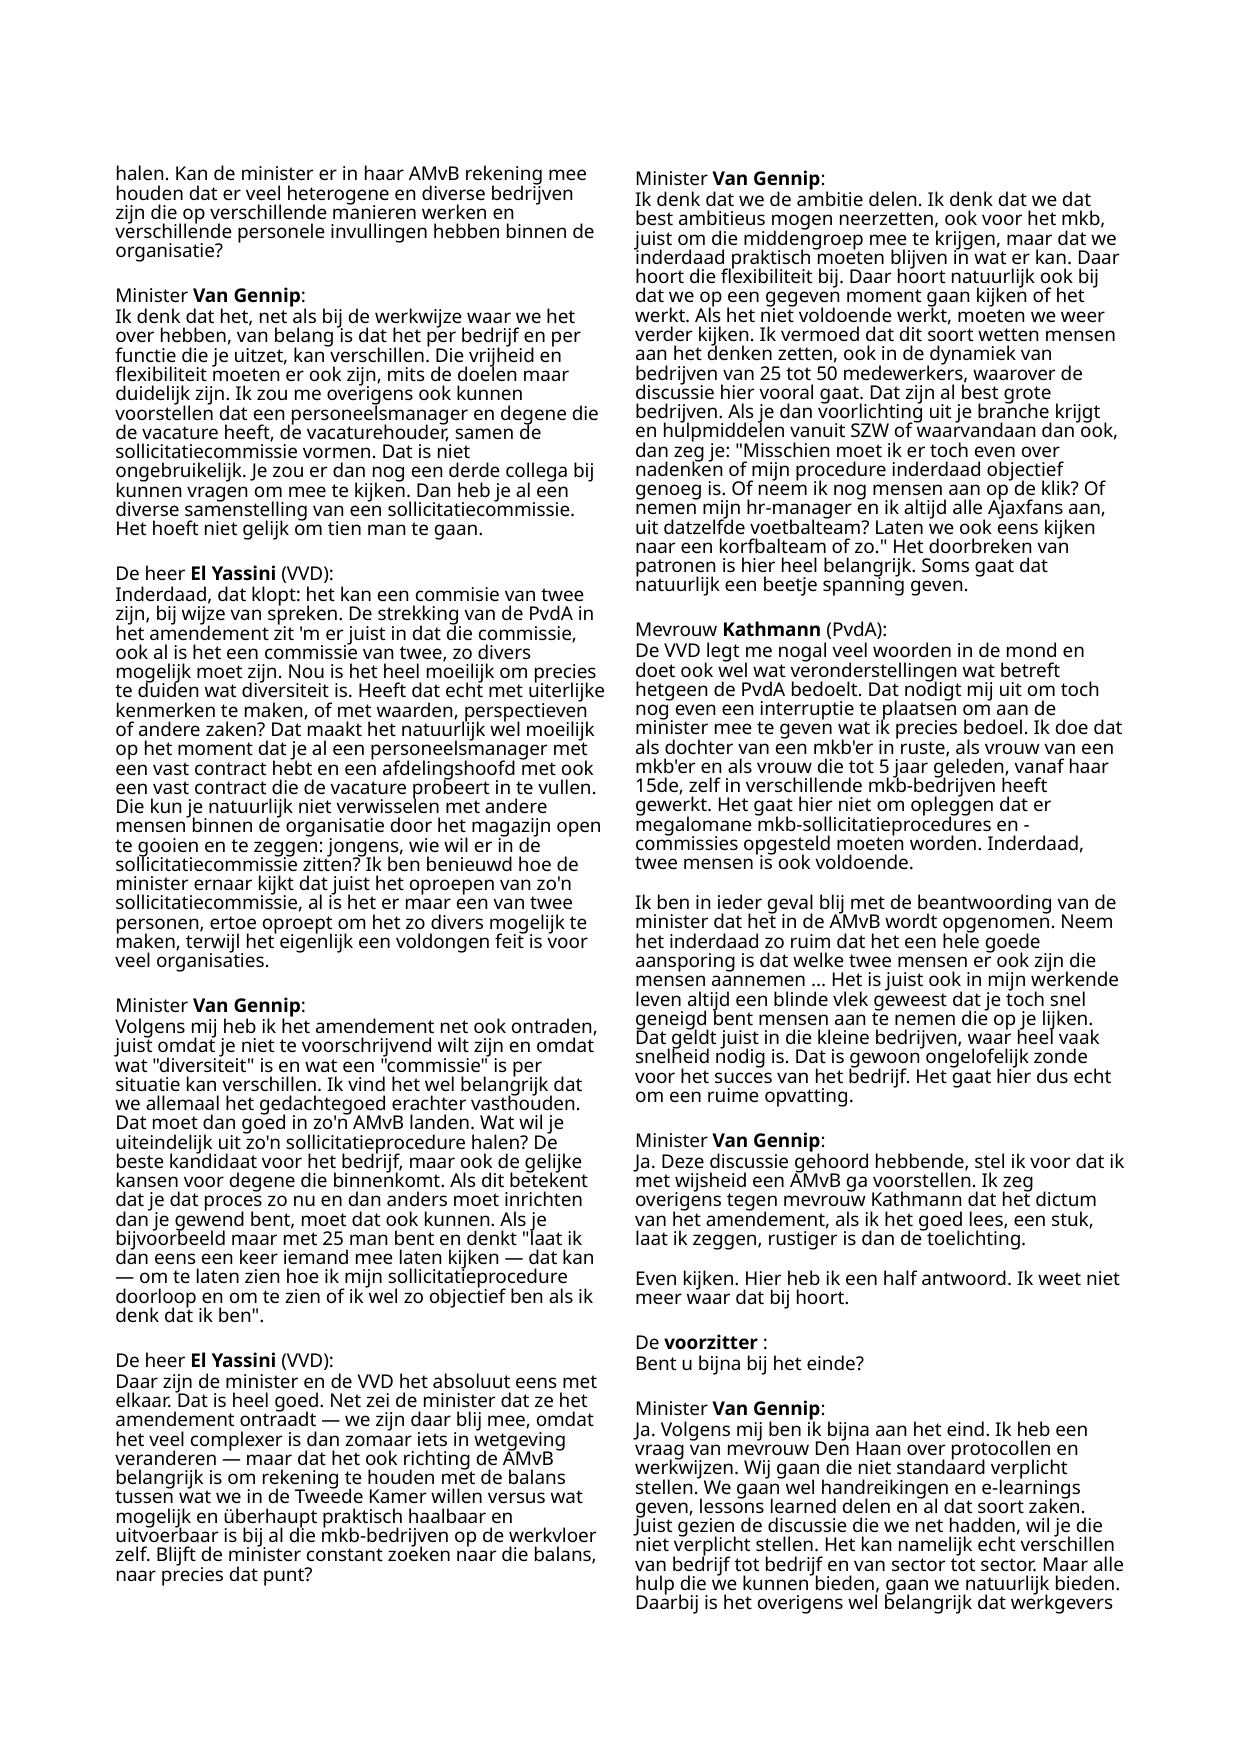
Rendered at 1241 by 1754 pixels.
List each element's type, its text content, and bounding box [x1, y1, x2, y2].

text Ik ben in ieder geval blij met de beantwoording van de minister dat het in de AMvB wordt opgenomen. Neem het inderdaad zo ruim dat het een hele goede aansporing is dat welke twee mensen er ook zijn die mensen aannemen ... Het is juist ook in mijn werkende leven altijd een blinde vlek geweest dat je toch snel geneigd bent mensen aan te nemen die op je lijken. Dat geldt juist in die kleine bedrijven, waar heel vaak snelheid nodig is. Dat is gewoon ongelofelijk zonde voor het succes van het bedrijf. Het gaat hier dus echt om een ruime opvatting. [635, 894, 1125, 1106]
text halen. Kan de minister er in haar AMvB rekening mee houden dat er veel heterogene en diverse bedrijven zijn die op verschillende manieren werken en verschillende personele invullingen hebben binnen de organisatie? [115, 165, 605, 262]
text Minister Van Gennip: [115, 992, 605, 1018]
text De VVD legt me nogal veel woorden in de mond en doet ook wel wat veronderstellingen wat betreft hetgeen de PvdA bedoelt. Dat nodigt mij uit om toch nog even een interruptie te plaatsen om aan de minister mee te geven wat ik precies bedoel. Ik doe dat als dochter van een mkb'er in ruste, als vrouw van een mkb'er en als vrouw die tot 5 jaar geleden, vanaf haar 15de, zelf in verschillende mkb-bedrijven heeft gewerkt. Het gaat hier niet om opleggen dat er megalomane mkb-sollicitatieprocedures en -commissies opgesteld moeten worden. Inderdaad, twee mensen is ook voldoende. [635, 642, 1125, 873]
text Bent u bijna bij het einde? [635, 1355, 1125, 1374]
text De voorzitter : [635, 1329, 1125, 1355]
text Volgens mij heb ik het amendement net ook ontraden, juist omdat je niet te voorschrijvend wilt zijn en omdat wat "diversiteit" is en wat een "commissie" is per situatie kan verschillen. Ik vind het wel belangrijk dat we allemaal het gedachtegoed erachter vasthouden. Dat moet dan goed in zo'n AMvB landen. Wat wil je uiteindelijk uit zo'n sollicitatieprocedure halen? De beste kandidaat voor het bedrijf, maar ook de gelijke kansen voor degene die binnenkomt. Als dit betekent dat je dat proces zo nu en dan anders moet inrichten dan je gewend bent, moet dat ook kunnen. Als je bijvoorbeeld maar met 25 man bent en denkt "laat ik dan eens een keer iemand mee laten kijken — dat kan — om te laten zien hoe ik mijn sollicitatieprocedure doorloop en om te zien of ik wel zo objectief ben als ik denk dat ik ben". [115, 1018, 605, 1326]
text Ja. Deze discussie gehoord hebbende, stel ik voor dat ik met wijsheid een AMvB ga voorstellen. Ik zeg overigens tegen mevrouw Kathmann dat het dictum van het amendement, als ik het goed lees, een stuk, laat ik zeggen, rustiger is dan de toelichting. [635, 1153, 1125, 1249]
text Ja. Volgens mij ben ik bijna aan het eind. Ik heb een vraag van mevrouw Den Haan over protocollen en werkwijzen. Wij gaan die niet standaard verplicht stellen. We gaan wel handreikingen en e-learnings geven, lessons learned delen en al dat soort zaken. Juist gezien de discussie die we net hadden, wil je die niet verplicht stellen. Het kan namelijk echt verschillen van bedrijf tot bedrijf en van sector tot sector. Maar alle hulp die we kunnen bieden, gaan we natuurlijk bieden. Daarbij is het overigens wel belangrijk dat werkgevers [635, 1421, 1125, 1613]
text Ik denk dat het, net als bij de werkwijze waar we het over hebben, van belang is dat het per bedrijf en per functie die je uitzet, kan verschillen. Die vrijheid en flexibiliteit moeten er ook zijn, mits de doelen maar duidelijk zijn. Ik zou me overigens ook kunnen voorstellen dat een personeelsmanager en degene die de vacature heeft, de vacaturehouder, samen de sollicitatiecommissie vormen. Dat is niet ongebruikelijk. Je zou er dan nog een derde collega bij kunnen vragen om mee te kijken. Dan heb je al een diverse samenstelling van een sollicitatiecommissie. Het hoeft niet gelijk om tien man te gaan. [115, 308, 605, 539]
text Even kijken. Hier heb ik een half antwoord. Ik weet niet meer waar dat bij hoort. [635, 1270, 1125, 1308]
text Minister Van Gennip: [635, 1395, 1125, 1421]
text Inderdaad, dat klopt: het kan een commisie van twee zijn, bij wijze van spreken. De strekking van de PvdA in het amendement zit 'm er juist in dat die commissie, ook al is het een commissie van twee, zo divers mogelijk moet zijn. Nou is het heel moeilijk om precies te duiden wat diversiteit is. Heeft dat echt met uiterlijke kenmerken te maken, of met waarden, perspectieven of andere zaken? Dat maakt het natuurlijk wel moeilijk op het moment dat je al een personeelsmanager met een vast contract hebt en een afdelingshoofd met ook een vast contract die de vacature probeert in te vullen. Die kun je natuurlijk niet verwisselen met andere mensen binnen de organisatie door het magazijn open te gooien en te zeggen: jongens, wie wil er in de sollicitatiecommissie zitten? Ik ben benieuwd hoe de minister ernaar kijkt dat juist het oproepen van zo'n sollicitatiecommissie, al is het er maar een van twee personen, ertoe oproept om het zo divers mogelijk te maken, terwijl het eigenlijk een voldongen feit is voor veel organisaties. [115, 586, 605, 971]
text Minister Van Gennip: [115, 282, 605, 308]
text De heer El Yassini (VVD): [115, 1347, 605, 1373]
text Minister Van Gennip: [635, 1127, 1125, 1153]
text Mevrouw Kathmann (PvdA): [635, 617, 1125, 642]
text De heer El Yassini (VVD): [115, 560, 605, 586]
text Minister Van Gennip: [635, 165, 1125, 191]
text Daar zijn de minister en de VVD het absoluut eens met elkaar. Dat is heel goed. Net zei de minister dat ze het amendement ontraadt — we zijn daar blij mee, omdat het veel complexer is dan zomaar iets in wetgeving veranderen — maar dat het ook richting de AMvB belangrijk is om rekening te houden met de balans tussen wat we in de Tweede Kamer willen versus wat mogelijk en überhaupt praktisch haalbaar en uitvoerbaar is bij al die mkb-bedrijven op de werkvloer zelf. Blijft de minister constant zoeken naar die balans, naar precies dat punt? [115, 1373, 605, 1585]
text Ik denk dat we de ambitie delen. Ik denk dat we dat best ambitieus mogen neerzetten, ook voor het mkb, juist om die middengroep mee te krijgen, maar dat we inderdaad praktisch moeten blijven in wat er kan. Daar hoort die flexibiliteit bij. Daar hoort natuurlijk ook bij dat we op een gegeven moment gaan kijken of het werkt. Als het niet voldoende werkt, moeten we weer verder kijken. Ik vermoed dat dit soort wetten mensen aan het denken zetten, ook in de dynamiek van bedrijven van 25 tot 50 medewerkers, waarover de discussie hier vooral gaat. Dat zijn al best grote bedrijven. Als je dan voorlichting uit je branche krijgt en hulpmiddelen vanuit SZW of waarvandaan dan ook, dan zeg je: "Misschien moet ik er toch even over nadenken of mijn procedure inderdaad objectief genoeg is. Of neem ik nog mensen aan op de klik? Of nemen mijn hr-manager en ik altijd alle Ajaxfans aan, uit datzelfde voetbalteam? Laten we ook eens kijken naar een korfbalteam of zo." Het doorbreken van patronen is hier heel belangrijk. Soms gaat dat natuurlijk een beetje spanning geven. [635, 191, 1125, 596]
